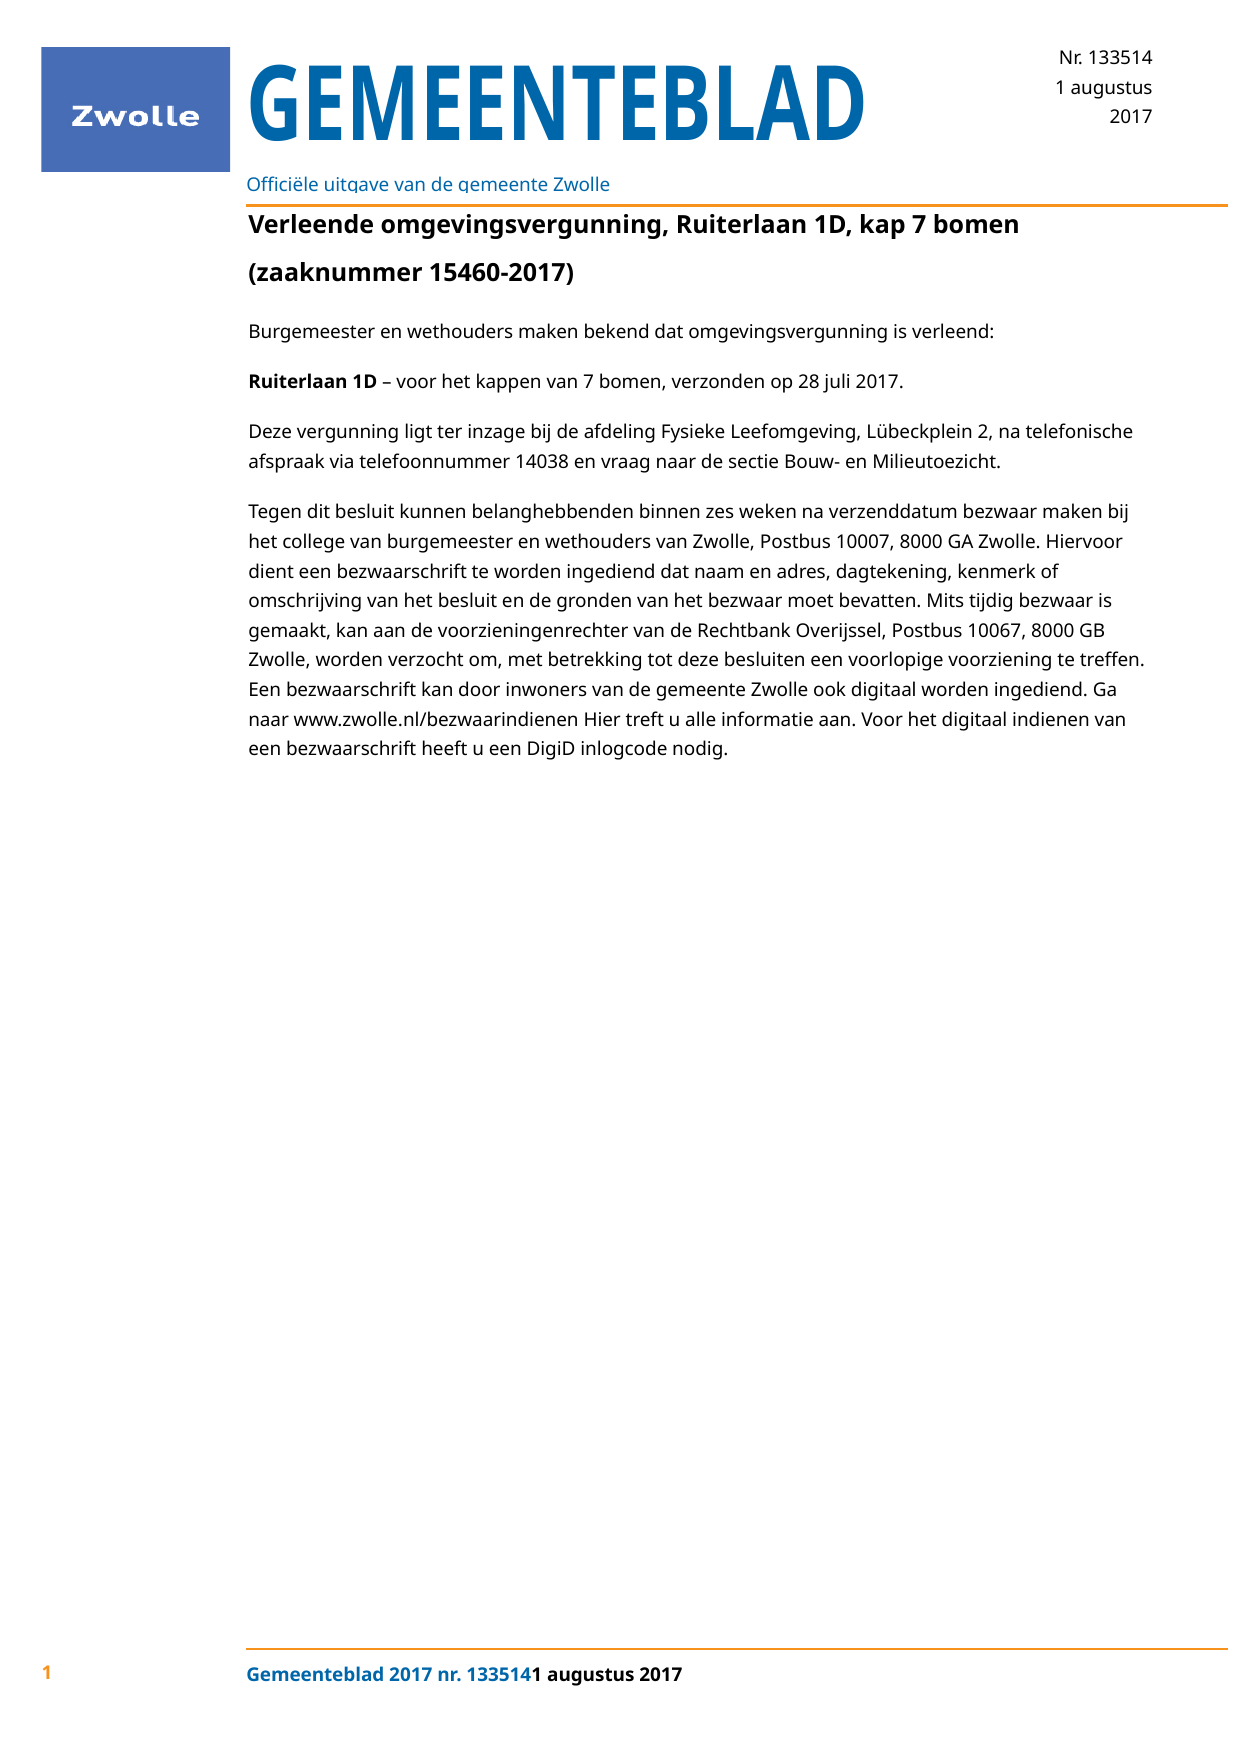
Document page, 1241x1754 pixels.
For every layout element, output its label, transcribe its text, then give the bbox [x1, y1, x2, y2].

text Deze vergunning ligt ter inzage bij de afdeling Fysieke Leefomgeving, Lübeckplein 2, na telefonische afspraak via telefoonnummer 14038 en vraag naar de sectie Bouw- en Milieutoezicht. [248, 419, 1152, 474]
text Burgemeester en wethouders maken bekend dat omgevingsvergunning is verleend: [248, 318, 1152, 344]
text Ruiterlaan 1D – voor het kappen van 7 bomen, verzonden op 28 juli 2017. [248, 368, 1152, 394]
text Tegen dit besluit kunnen belanghebbenden binnen zes weken na verzenddatum bezwaar maken bij het college van burgemeester en wethouders van Zwolle, Postbus 10007, 8000 GA Zwolle. Hiervoor dient een bezwaarschrift te worden ingediend dat naam en adres, dagtekening, kenmerk of omschrijving van het besluit en de gronden van het bezwaar moet bevatten. Mits tijdig bezwaar is gemaakt, kan aan de voorzieningenrechter van de Rechtbank Overijssel, Postbus 10067, 8000 GB Zwolle, worden verzocht om, met betrekking tot deze besluiten een voorlopige voorziening te treffen. Een bezwaarschrift kan door inwoners van de gemeente Zwolle ook digitaal worden ingediend. Ga naar www.zwolle.nl/bezwaarindienen Hier treft u alle informatie aan. Voor het digitaal indienen van een bezwaarschrift heeft u een DigiD inlogcode nodig. [248, 499, 1152, 761]
picture [41, 47, 231, 172]
text Verleende omgevingsvergunning, Ruiterlaan 1D, kap 7 bomen (zaaknummer 15460-2017) [248, 207, 1152, 288]
